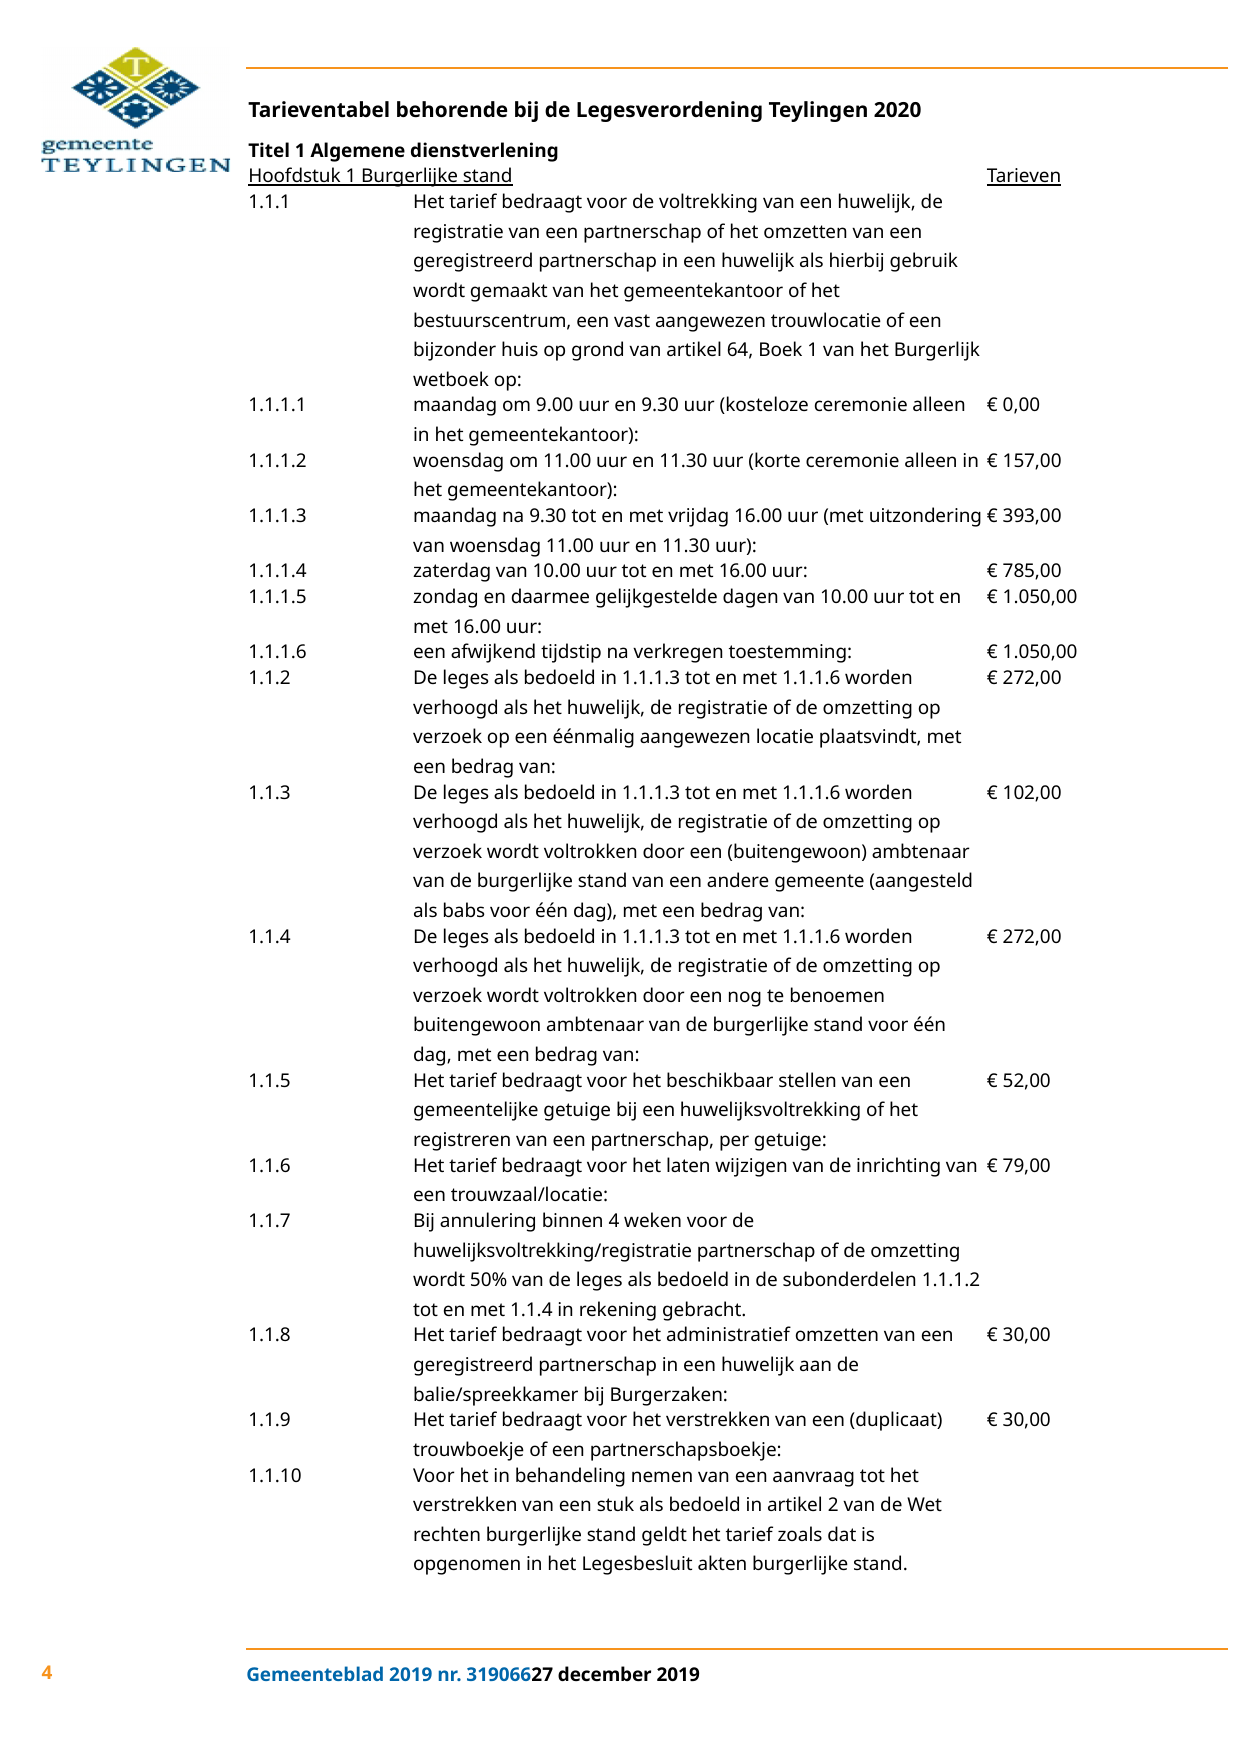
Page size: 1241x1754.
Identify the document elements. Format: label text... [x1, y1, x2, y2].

table_cell 1.1.1.2 [248, 447, 413, 502]
table_cell 1.1.2 [248, 664, 413, 779]
table_cell Bij annulering binnen 4 weken voor de huwelijksvoltrekking/registratie partnerschap of de omzetting wordt 50% van de leges als bedoeld in de subonderdelen 1.1.1.2 tot en met 1.1.4 in rekening gebracht. [413, 1207, 987, 1322]
table_cell maandag na 9.30 tot en met vrijdag 16.00 uur (met uitzondering van woensdag 11.00 uur en 11.30 uur): [413, 502, 987, 558]
table_cell 1.1.10 [248, 1462, 413, 1576]
table_cell 1.1.4 [248, 923, 413, 1067]
table_cell Het tarief bedraagt voor de voltrekking van een huwelijk, de registratie van een partnerschap of het omzetten van een geregistreerd partnerschap in een huwelijk als hierbij gebruik wordt gemaakt van het gemeentekantoor of het bestuurscentrum, een vast aangewezen trouwlocatie of een bijzonder huis op grond van artikel 64, Boek 1 van het Burgerlijk wetboek op: [413, 189, 987, 392]
table_cell De leges als bedoeld in 1.1.1.3 tot en met 1.1.1.6 worden verhoogd als het huwelijk, de registratie of de omzetting op verzoek wordt voltrokken door een (buitengewoon) ambtenaar van de burgerlijke stand van een andere gemeente (aangesteld als babs voor één dag), met een bedrag van: [413, 779, 987, 923]
table_header Tarieven [987, 163, 1152, 188]
table_cell Het tarief bedraagt voor het laten wijzigen van de inrichting van een trouwzaal/locatie: [413, 1152, 987, 1207]
table_cell 1.1.9 [248, 1407, 413, 1462]
table_header Hoofdstuk 1 Burgerlijke stand [248, 163, 987, 188]
table_cell € 30,00 [987, 1322, 1152, 1407]
table_cell zaterdag van 10.00 uur tot en met 16.00 uur: [413, 558, 987, 583]
table_cell 1.1.3 [248, 779, 413, 923]
table_cell € 272,00 [987, 923, 1152, 1067]
table_cell 1.1.1.1 [248, 392, 413, 447]
table_cell € 1.050,00 [987, 583, 1152, 639]
table_cell 1.1.6 [248, 1152, 413, 1207]
table_cell € 102,00 [987, 779, 1152, 923]
table_cell [987, 1576, 1152, 1602]
table_cell [413, 1576, 987, 1602]
text Tarieventabel behorende bij de Legesverordening Teylingen 2020 [248, 95, 1152, 123]
table_cell woensdag om 11.00 uur en 11.30 uur (korte ceremonie alleen in het gemeentekantoor): [413, 447, 987, 502]
table_cell 1.1.8 [248, 1322, 413, 1407]
table_cell € 393,00 [987, 502, 1152, 558]
table_cell [987, 1462, 1152, 1576]
table_cell € 52,00 [987, 1067, 1152, 1152]
table_cell 1.1.1 [248, 189, 413, 392]
table_cell 1.1.5 [248, 1067, 413, 1152]
table_cell Voor het in behandeling nemen van een aanvraag tot het verstrekken van een stuk als bedoeld in artikel 2 van de Wet rechten burgerlijke stand geldt het tarief zoals dat is opgenomen in het Legesbesluit akten burgerlijke stand. [413, 1462, 987, 1576]
table_cell Het tarief bedraagt voor het beschikbaar stellen van een gemeentelijke getuige bij een huwelijksvoltrekking of het registreren van een partnerschap, per getuige: [413, 1067, 987, 1152]
table_cell € 785,00 [987, 558, 1152, 583]
table_cell 1.1.1.5 [248, 583, 413, 639]
table_cell € 157,00 [987, 447, 1152, 502]
table_cell Het tarief bedraagt voor het administratief omzetten van een geregistreerd partnerschap in een huwelijk aan de balie/spreekkamer bij Burgerzaken: [413, 1322, 987, 1407]
table_cell 1.1.7 [248, 1207, 413, 1322]
table_cell 1.1.1.4 [248, 558, 413, 583]
table_cell [987, 189, 1152, 392]
table_cell 1.1.1.6 [248, 639, 413, 664]
table_cell € 0,00 [987, 392, 1152, 447]
table_cell een afwijkend tijdstip na verkregen toestemming: [413, 639, 987, 664]
picture [41, 47, 231, 172]
table_cell Het tarief bedraagt voor het verstrekken van een (duplicaat) trouwboekje of een partnerschapsboekje: [413, 1407, 987, 1462]
table_cell [248, 1576, 413, 1602]
table_cell [987, 1207, 1152, 1322]
table_cell De leges als bedoeld in 1.1.1.3 tot en met 1.1.1.6 worden verhoogd als het huwelijk, de registratie of de omzetting op verzoek wordt voltrokken door een nog te benoemen buitengewoon ambtenaar van de burgerlijke stand voor één dag, met een bedrag van: [413, 923, 987, 1067]
table_cell € 30,00 [987, 1407, 1152, 1462]
table_cell De leges als bedoeld in 1.1.1.3 tot en met 1.1.1.6 worden verhoogd als het huwelijk, de registratie of de omzetting op verzoek op een éénmalig aangewezen locatie plaatsvindt, met een bedrag van: [413, 664, 987, 779]
table_cell € 1.050,00 [987, 639, 1152, 664]
table_cell maandag om 9.00 uur en 9.30 uur (kosteloze ceremonie alleen in het gemeentekantoor): [413, 392, 987, 447]
table_cell € 79,00 [987, 1152, 1152, 1207]
table_cell € 272,00 [987, 664, 1152, 779]
table_cell 1.1.1.3 [248, 502, 413, 558]
text Titel 1 Algemene dienstverlening [248, 137, 1152, 163]
table_cell zondag en daarmee gelijkgestelde dagen van 10.00 uur tot en met 16.00 uur: [413, 583, 987, 639]
